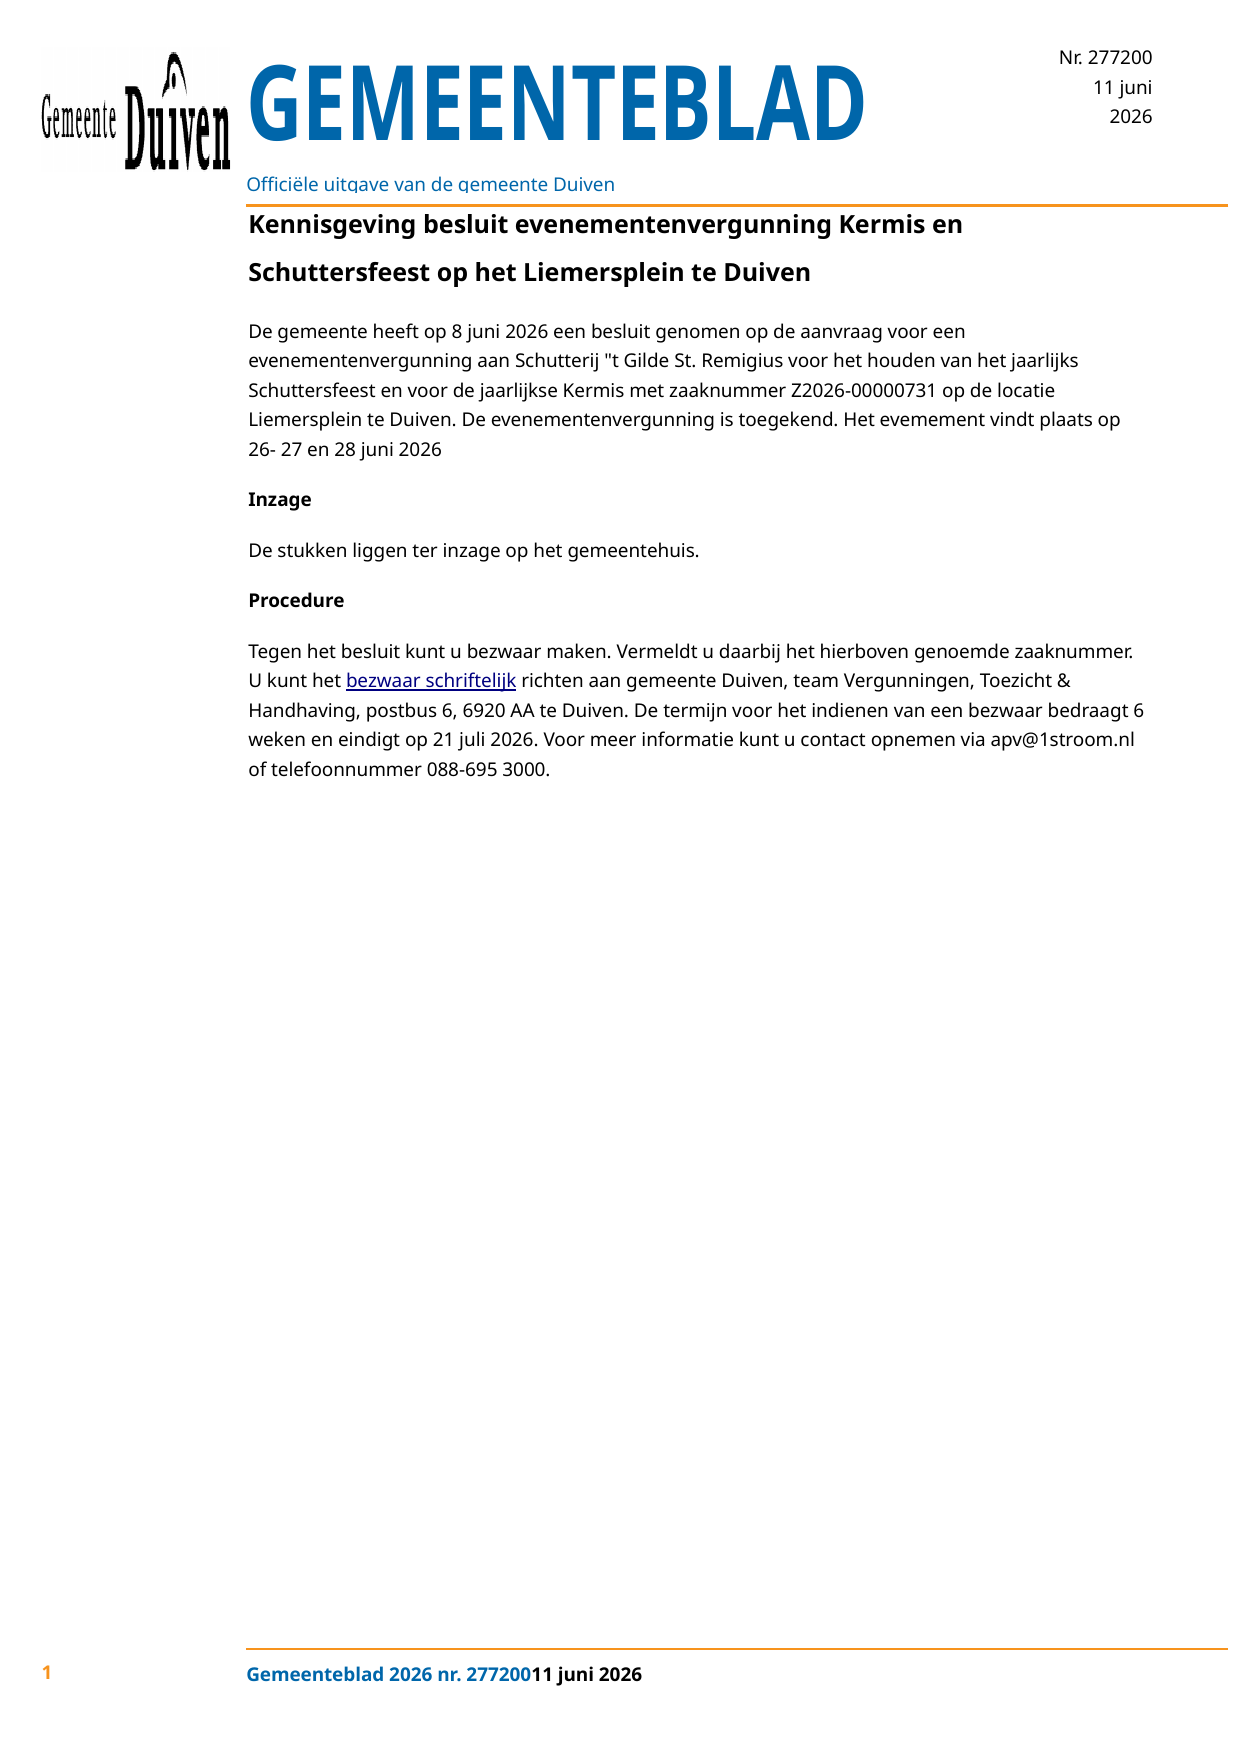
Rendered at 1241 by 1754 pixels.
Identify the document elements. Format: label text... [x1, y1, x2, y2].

picture [41, 47, 231, 172]
text Tegen het besluit kunt u bezwaar maken. Vermeldt u daarbij het hierboven genoemde zaaknummer. U kunt het bezwaar schriftelijk richten aan gemeente Duiven, team Vergunningen, Toezicht & Handhaving, postbus 6, 6920 AA te Duiven. De termijn voor het indienen van een bezwaar bedraagt 6 weken en eindigt op 21 juli 2026. Voor meer informatie kunt u contact opnemen via apv@1stroom.nl of telefoonnummer 088-695 3000. [248, 638, 1152, 782]
text Procedure [248, 587, 1152, 613]
text De gemeente heeft op 8 juni 2026 een besluit genomen op de aanvraag voor een evenementenvergunning aan Schutterij "t Gilde St. Remigius voor het houden van het jaarlijks Schuttersfeest en voor de jaarlijkse Kermis met zaaknummer Z2026-00000731 op de locatie Liemersplein te Duiven. De evenementenvergunning is toegekend. Het evemement vindt plaats op 26- 27 en 28 juni 2026 [248, 318, 1152, 462]
text De stukken liggen ter inzage op het gemeentehuis. [248, 537, 1152, 563]
text Kennisgeving besluit evenementenvergunning Kermis en Schuttersfeest op het Liemersplein te Duiven [248, 207, 1152, 288]
text Inzage [248, 487, 1152, 512]
